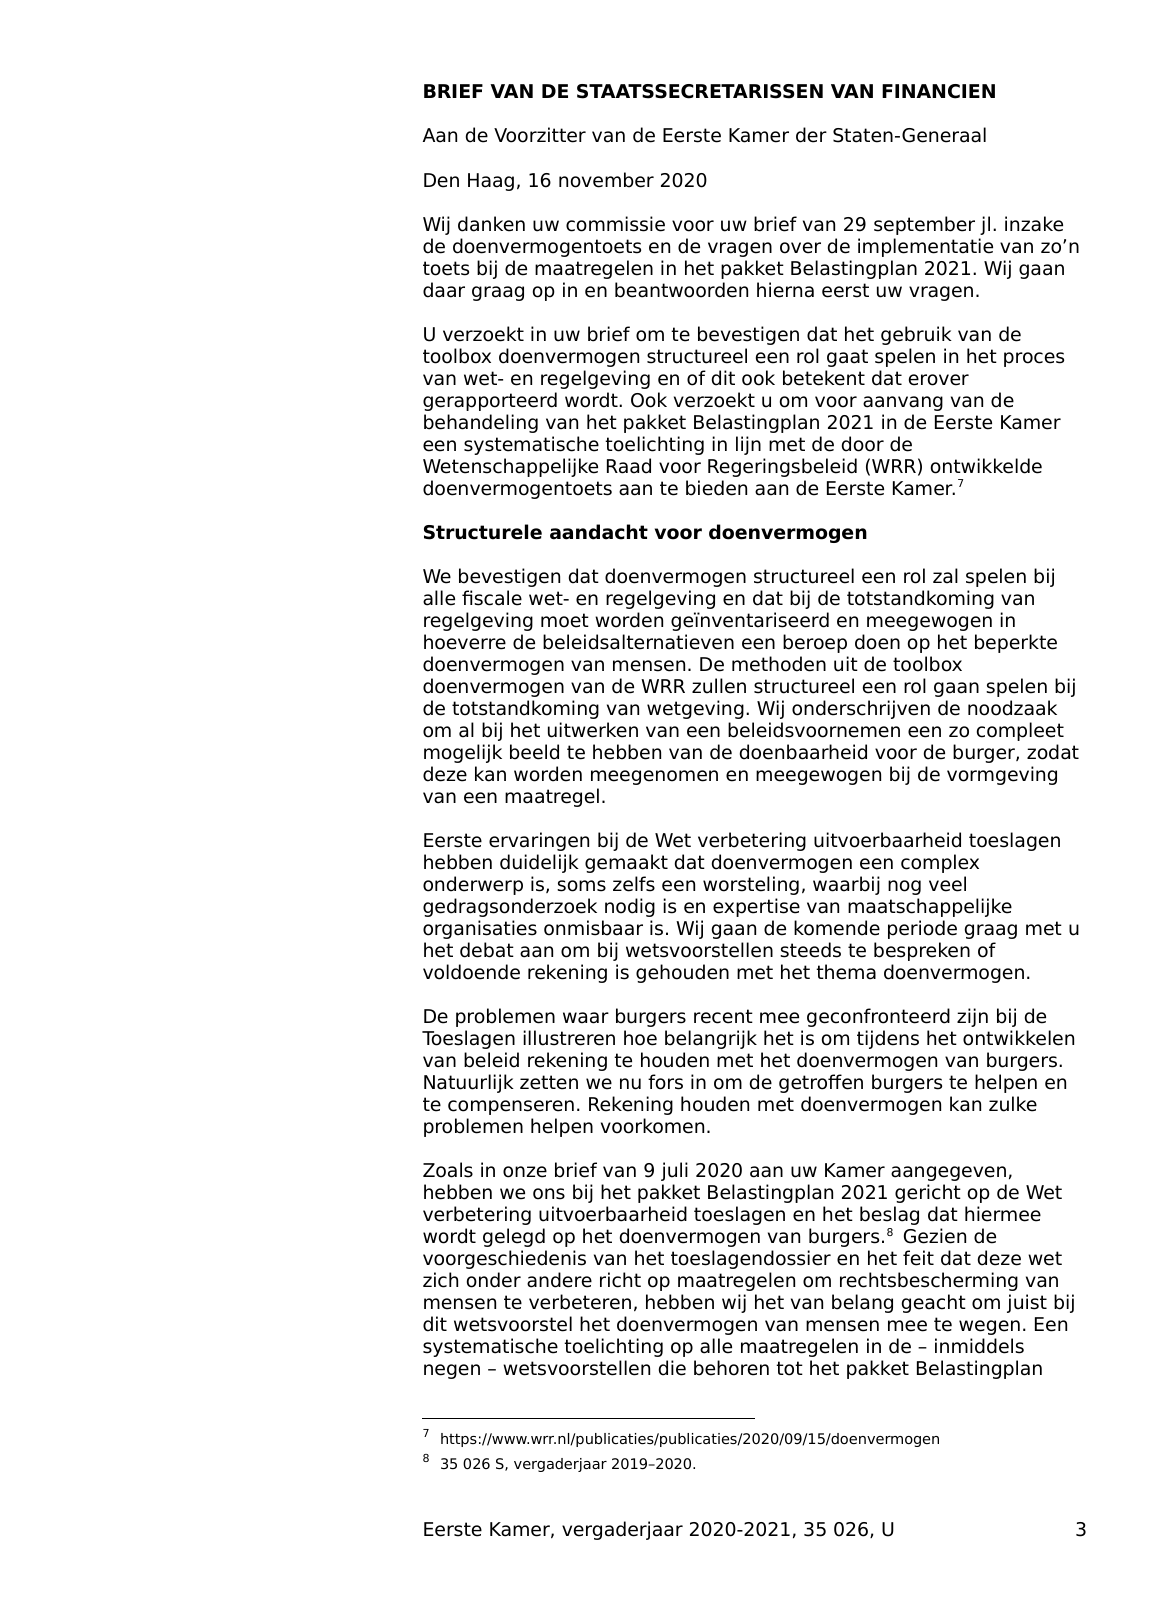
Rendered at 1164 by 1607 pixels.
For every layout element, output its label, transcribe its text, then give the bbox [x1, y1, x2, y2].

text De problemen waar burgers recent mee geconfronteerd zijn bij de Toeslagen illustreren hoe belangrijk het is om tijdens het ontwikkelen van beleid rekening te houden met het doenvermogen van burgers. Natuurlijk zetten we nu fors in om de getroffen burgers te helpen en te compenseren. Rekening houden met doenvermogen kan zulke problemen helpen voorkomen. [422, 1006, 1087, 1138]
subtitle BRIEF VAN DE STAATSSECRETARISSEN VAN FINANCIEN [422, 81, 1087, 103]
text https://www.wrr.nl/publicaties/publicaties/2020/09/15/doenvermogen [422, 1427, 1087, 1449]
text Den Haag, 16 november 2020 [422, 169, 1087, 192]
text Aan de Voorzitter van de Eerste Kamer der Staten-Generaal [422, 125, 1087, 147]
subtitle Structurele aandacht voor doenvermogen [422, 522, 1087, 544]
text Zoals in onze brief van 9 juli 2020 aan uw Kamer aangegeven, hebben we ons bij het pakket Belastingplan 2021 gericht op de Wet verbetering uitvoerbaarheid toeslagen en het beslag dat hiermee wordt gelegd op het doenvermogen van burgers. Gezien de voorgeschiedenis van het toeslagendossier en het feit dat deze wet zich onder andere richt op maatregelen om rechtsbescherming van mensen te verbeteren, hebben wij het van belang geacht om juist bij dit wetsvoorstel het doenvermogen van mensen mee te wegen. Een systematische toelichting op alle maatregelen in de – inmiddels negen – wetsvoorstellen die behoren tot het pakket Belastingplan [422, 1160, 1087, 1380]
text We bevestigen dat doenvermogen structureel een rol zal spelen bij alle fiscale wet- en regelgeving en dat bij de totstandkoming van regelgeving moet worden geïnventariseerd en meegewogen in hoeverre de beleidsalternatieven een beroep doen op het beperkte doenvermogen van mensen. De methoden uit de toolbox doenvermogen van de WRR zullen structureel een rol gaan spelen bij de totstandkoming van wetgeving. Wij onderschrijven de noodzaak om al bij het uitwerken van een beleidsvoornemen een zo compleet mogelijk beeld te hebben van de doenbaarheid voor de burger, zodat deze kan worden meegenomen en meegewogen bij de vormgeving van een maatregel. [422, 566, 1087, 808]
text 35 026 S, vergaderjaar 2019–2020. [422, 1452, 1087, 1474]
text Wij danken uw commissie voor uw brief van 29 september jl. inzake de doenvermogentoets en de vragen over de implementatie van zo’n toets bij de maatregelen in het pakket Belastingplan 2021. Wij gaan daar graag op in en beantwoorden hierna eerst uw vragen. [422, 214, 1087, 302]
text Eerste ervaringen bij de Wet verbetering uitvoerbaarheid toeslagen hebben duidelijk gemaakt dat doenvermogen een complex onderwerp is, soms zelfs een worsteling, waarbij nog veel gedragsonderzoek nodig is en expertise van maatschappelijke organisaties onmisbaar is. Wij gaan de komende periode graag met u het debat aan om bij wetsvoorstellen steeds te bespreken of voldoende rekening is gehouden met het thema doenvermogen. [422, 830, 1087, 984]
text U verzoekt in uw brief om te bevestigen dat het gebruik van de toolbox doenvermogen structureel een rol gaat spelen in het proces van wet- en regelgeving en of dit ook betekent dat erover gerapporteerd wordt. Ook verzoekt u om voor aanvang van de behandeling van het pakket Belastingplan 2021 in de Eerste Kamer een systematische toelichting in lijn met de door de Wetenschappelijke Raad voor Regeringsbeleid (WRR) ontwikkelde doenvermogentoets aan te bieden aan de Eerste Kamer. [422, 324, 1087, 500]
